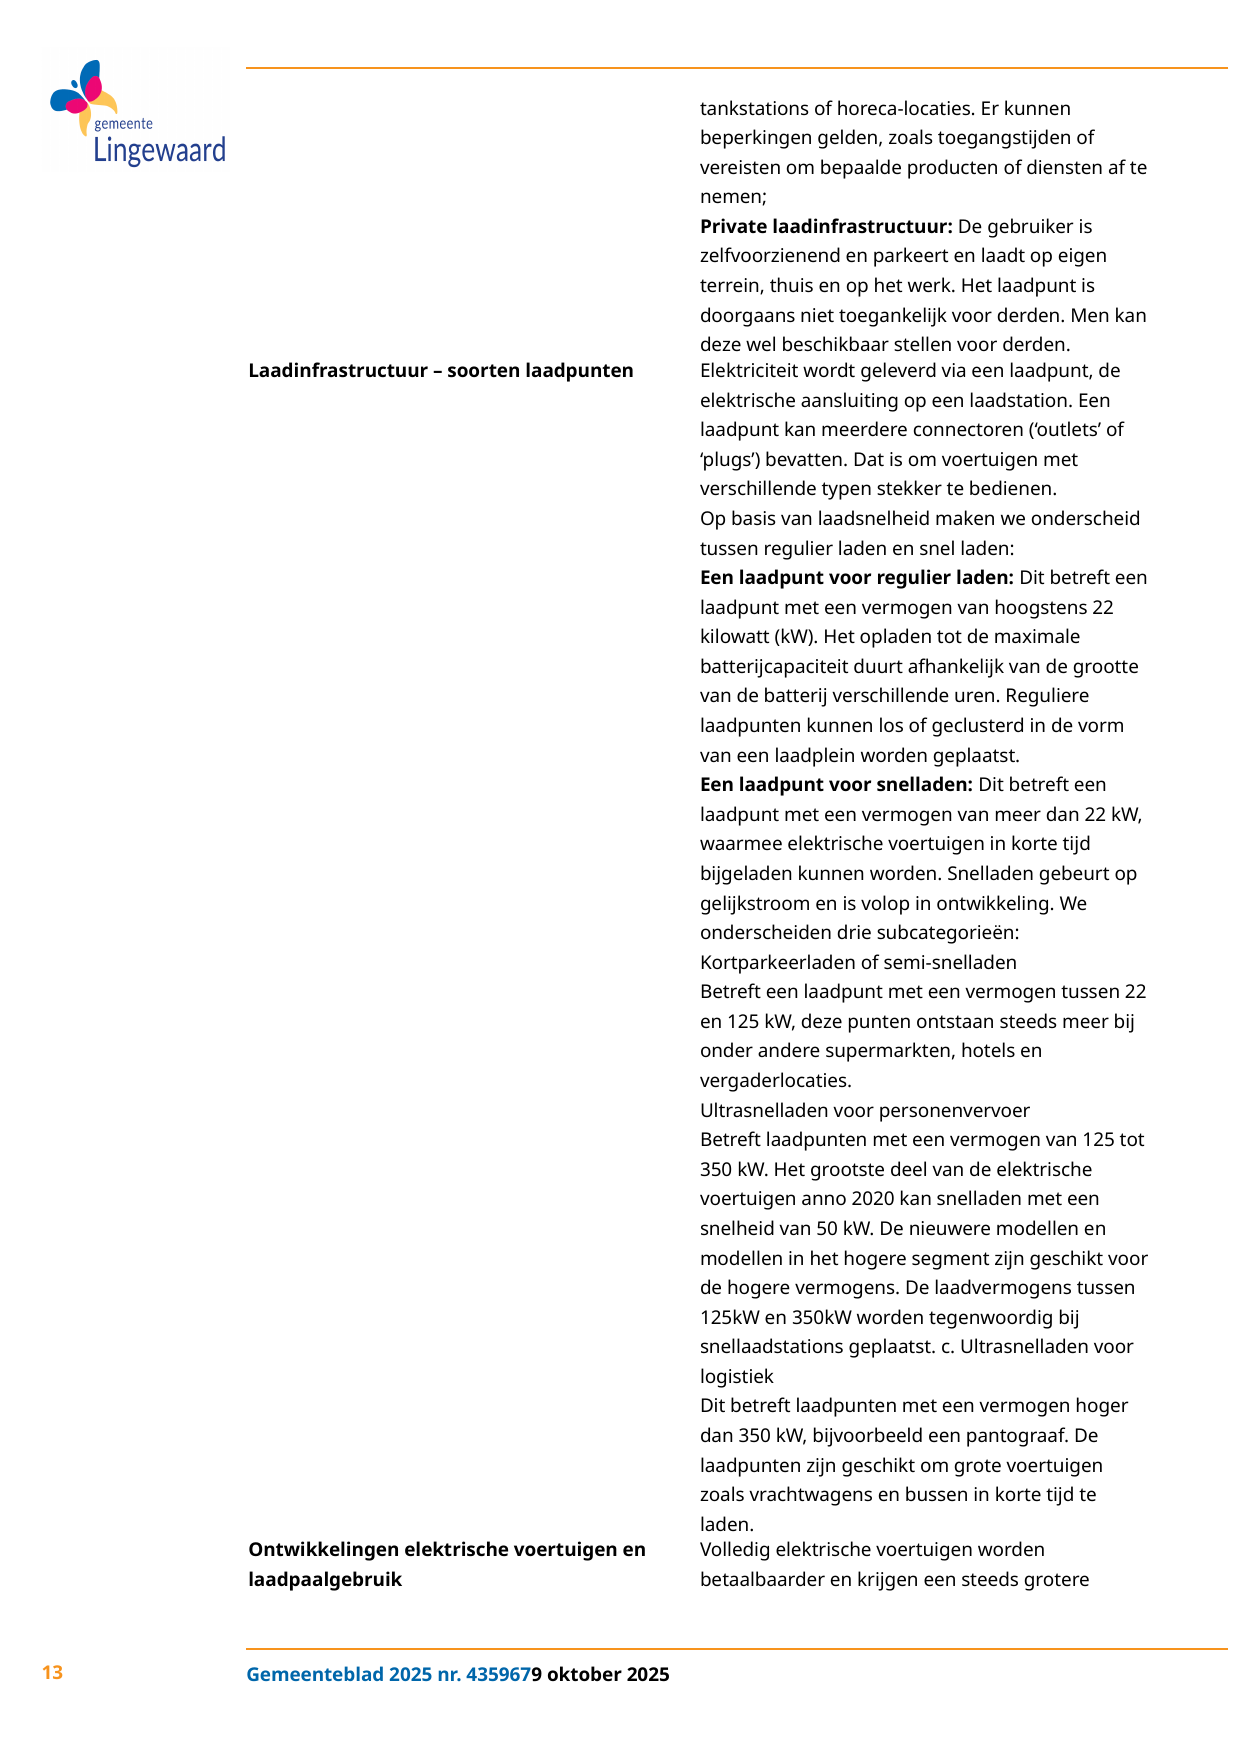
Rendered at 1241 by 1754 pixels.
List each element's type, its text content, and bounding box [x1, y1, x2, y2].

table_header tankstations of horeca-locaties. Er kunnen beperkingen gelden, zoals toegangstijden of vereisten om bepaalde producten of diensten af te nemen; Private laadinfrastructuur: De gebruiker is zelfvoorzienend en parkeert en laadt op eigen terrein, thuis en op het werk. Het laadpunt is doorgaans niet toegankelijk voor derden. Men kan deze wel beschikbaar stellen voor derden. [700, 95, 1152, 357]
table_cell Volledig elektrische voertuigen worden betaalbaarder en krijgen een steeds grotere [700, 1537, 1152, 1592]
picture [41, 47, 231, 172]
table_cell Elektriciteit wordt geleverd via een laadpunt, de elektrische aansluiting op een laadstation. Een laadpunt kan meerdere connectoren (‘outlets’ of ‘plugs’) bevatten. Dat is om voertuigen met verschillende typen stekker te bedienen. Op basis van laadsnelheid maken we onderscheid tussen regulier laden en snel laden: Een laadpunt voor regulier laden: Dit betreft een laadpunt met een vermogen van hoogstens 22 kilowatt (kW). Het opladen tot de maximale batterijcapaciteit duurt afhankelijk van de grootte van de batterij verschillende uren. Reguliere laadpunten kunnen los of geclusterd in de vorm van een laadplein worden geplaatst. Een laadpunt voor snelladen: Dit betreft een laadpunt met een vermogen van meer dan 22 kW, waarmee elektrische voertuigen in korte tijd bijgeladen kunnen worden. Snelladen gebeurt op gelijkstroom en is volop in ontwikkeling. We onderscheiden drie subcategorieën: Kortparkeerladen of semi-snelladen Betreft een laadpunt met een vermogen tussen 22 en 125 kW, deze punten ontstaan steeds meer bij onder andere supermarkten, hotels en vergaderlocaties. Ultrasnelladen voor personenvervoer Betreft laadpunten met een vermogen van 125 tot 350 kW. Het grootste deel van de elektrische voertuigen anno 2020 kan snelladen met een snelheid van 50 kW. De nieuwere modellen en modellen in het hogere segment zijn geschikt voor de hogere vermogens. De laadvermogens tussen 125kW en 350kW worden tegenwoordig bij snellaadstations geplaatst. c. Ultrasnelladen voor logistiek Dit betreft laadpunten met een vermogen hoger dan 350 kW, bijvoorbeeld een pantograaf. De laadpunten zijn geschikt om grote voertuigen zoals vrachtwagens en bussen in korte tijd te laden. [700, 357, 1152, 1537]
table_header [248, 95, 700, 357]
table_cell Laadinfrastructuur – soorten laadpunten [248, 357, 700, 1537]
table_cell Ontwikkelingen elektrische voertuigen en laadpaalgebruik [248, 1537, 700, 1592]
